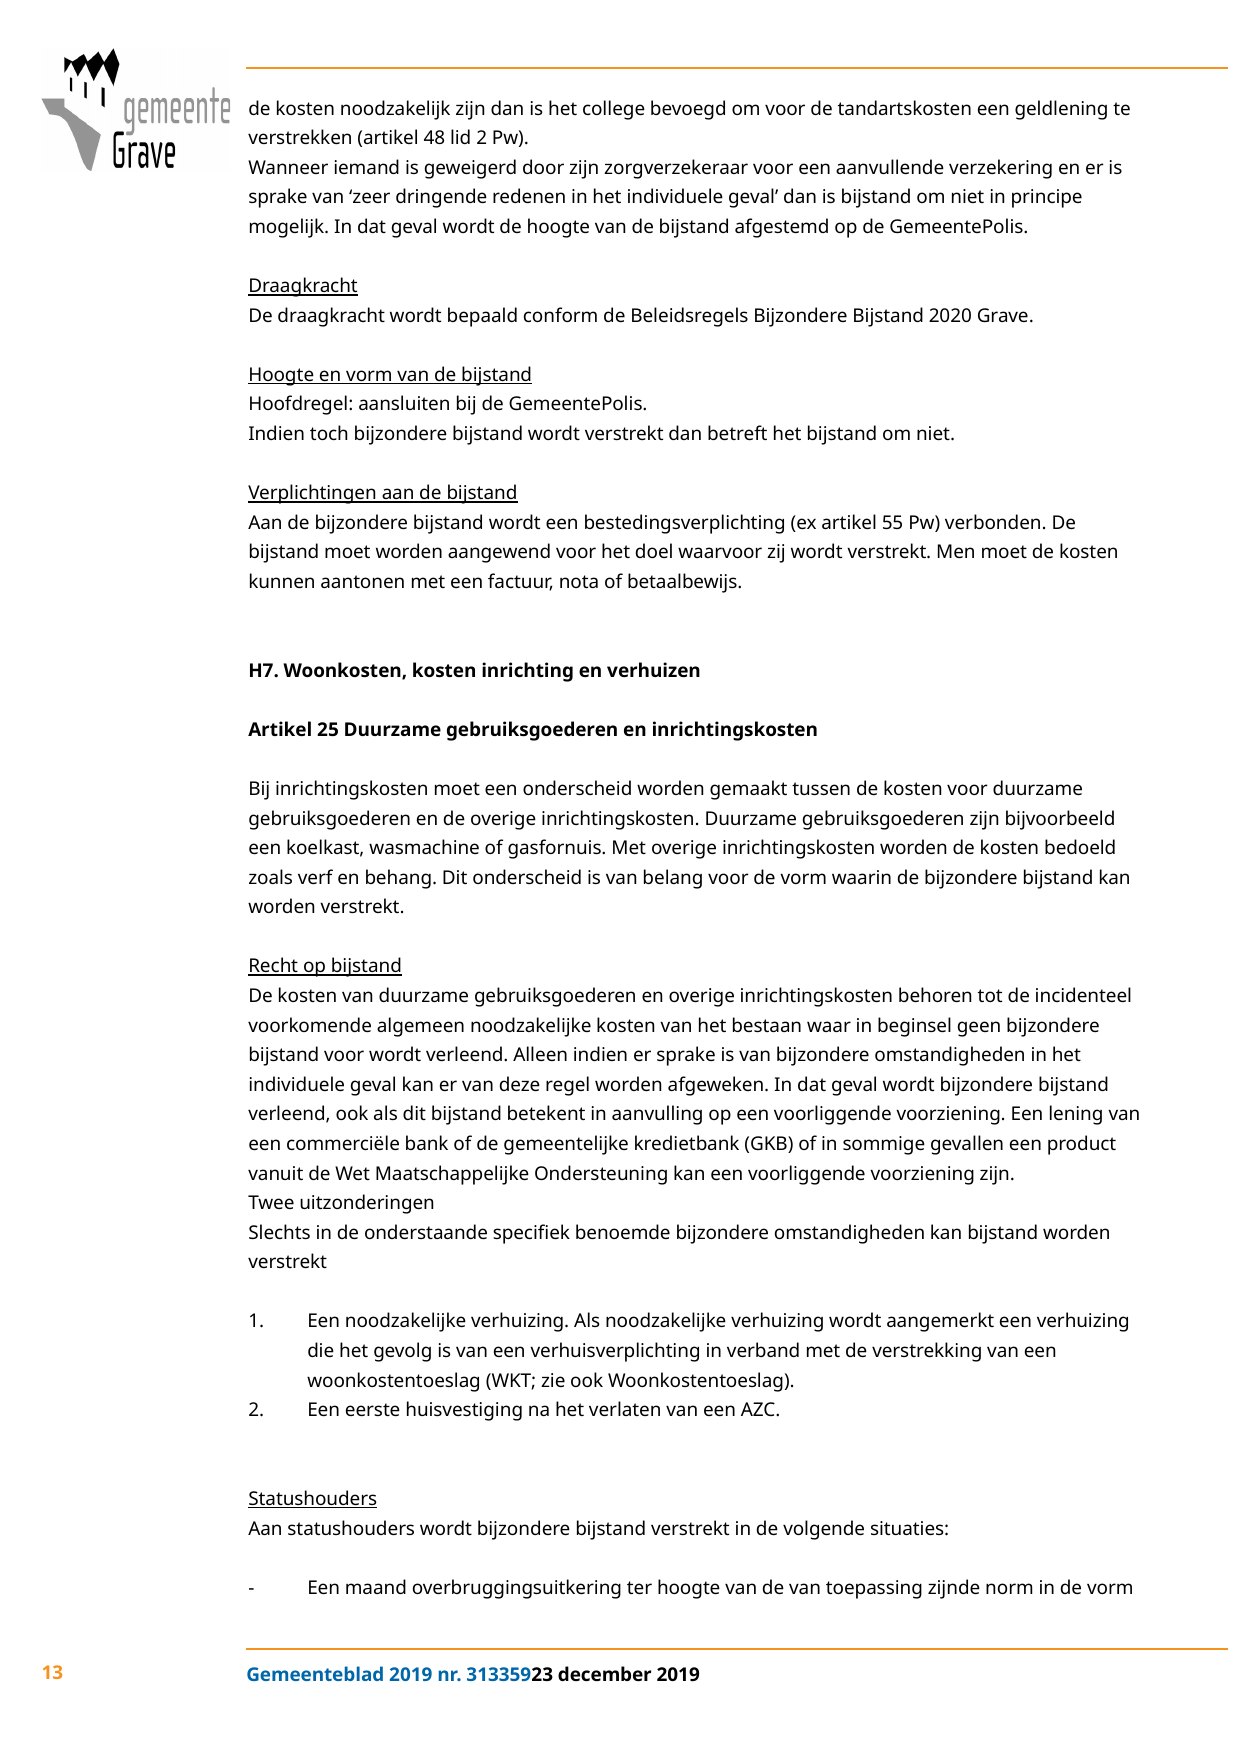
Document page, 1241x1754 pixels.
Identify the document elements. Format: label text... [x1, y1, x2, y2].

text Artikel 25 Duurzame gebruiksgoederen en inrichtingskosten [248, 716, 1152, 742]
list Een eerste huisvestiging na het verlaten van een AZC. [248, 1396, 1152, 1422]
text Hoogte en vorm van de bijstand [248, 361, 1152, 387]
text Hoofdregel: aansluiten bij de GemeentePolis. [248, 391, 1152, 416]
list Een maand overbruggingsuitkering ter hoogte van de van toepassing zijnde norm in de vorm [248, 1574, 1152, 1600]
text Wanneer iemand is geweigerd door zijn zorgverzekeraar voor een aanvullende verzekering en er is sprake van ‘zeer dringende redenen in het individuele geval’ dan is bijstand om niet in principe mogelijk. In dat geval wordt de hoogte van de bijstand afgestemd op de GemeentePolis. [248, 154, 1152, 239]
picture [41, 47, 231, 172]
text Aan de bijzondere bijstand wordt een bestedingsverplichting (ex artikel 55 Pw) verbonden. De bijstand moet worden aangewend voor het doel waarvoor zij wordt verstrekt. Men moet de kosten kunnen aantonen met een factuur, nota of betaalbewijs. [248, 509, 1152, 594]
text H7. Woonkosten, kosten inrichting en verhuizen [248, 657, 1152, 683]
list Een noodzakelijke verhuizing. Als noodzakelijke verhuizing wordt aangemerkt een verhuizing die het gevolg is van een verhuisverplichting in verband met de verstrekking van een woonkostentoeslag (WKT; zie ook Woonkostentoeslag). [248, 1308, 1152, 1393]
text Recht op bijstand [248, 953, 1152, 978]
text Statushouders [248, 1485, 1152, 1511]
text De draagkracht wordt bepaald conform de Beleidsregels Bijzondere Bijstand 2020 Grave. [248, 302, 1152, 328]
text Bij inrichtingskosten moet een onderscheid worden gemaakt tussen de kosten voor duurzame gebruiksgoederen en de overige inrichtingskosten. Duurzame gebruiksgoederen zijn bijvoorbeeld een koelkast, wasmachine of gasfornuis. Met overige inrichtingskosten worden de kosten bedoeld zoals verf en behang. Dit onderscheid is van belang voor de vorm waarin de bijzondere bijstand kan worden verstrekt. [248, 775, 1152, 919]
text Slechts in de onderstaande specifiek benoemde bijzondere omstandigheden kan bijstand worden verstrekt [248, 1219, 1152, 1274]
text Twee uitzonderingen [248, 1189, 1152, 1215]
text Indien toch bijzondere bijstand wordt verstrekt dan betreft het bijstand om niet. [248, 420, 1152, 446]
text Draagkracht [248, 272, 1152, 298]
text de kosten noodzakelijk zijn dan is het college bevoegd om voor de tandartskosten een geldlening te verstrekken (artikel 48 lid 2 Pw). [248, 95, 1152, 150]
text De kosten van duurzame gebruiksgoederen en overige inrichtingskosten behoren tot de incidenteel voorkomende algemeen noodzakelijke kosten van het bestaan waar in beginsel geen bijzondere bijstand voor wordt verleend. Alleen indien er sprake is van bijzondere omstandigheden in het individuele geval kan er van deze regel worden afgeweken. In dat geval wordt bijzondere bijstand verleend, ook als dit bijstand betekent in aanvulling op een voorliggende voorziening. Een lening van een commerciële bank of de gemeentelijke kredietbank (GKB) of in sommige gevallen een product vanuit de Wet Maatschappelijke Ondersteuning kan een voorliggende voorziening zijn. [248, 982, 1152, 1186]
text Aan statushouders wordt bijzondere bijstand verstrekt in de volgende situaties: [248, 1515, 1152, 1541]
text Verplichtingen aan de bijstand [248, 479, 1152, 505]
